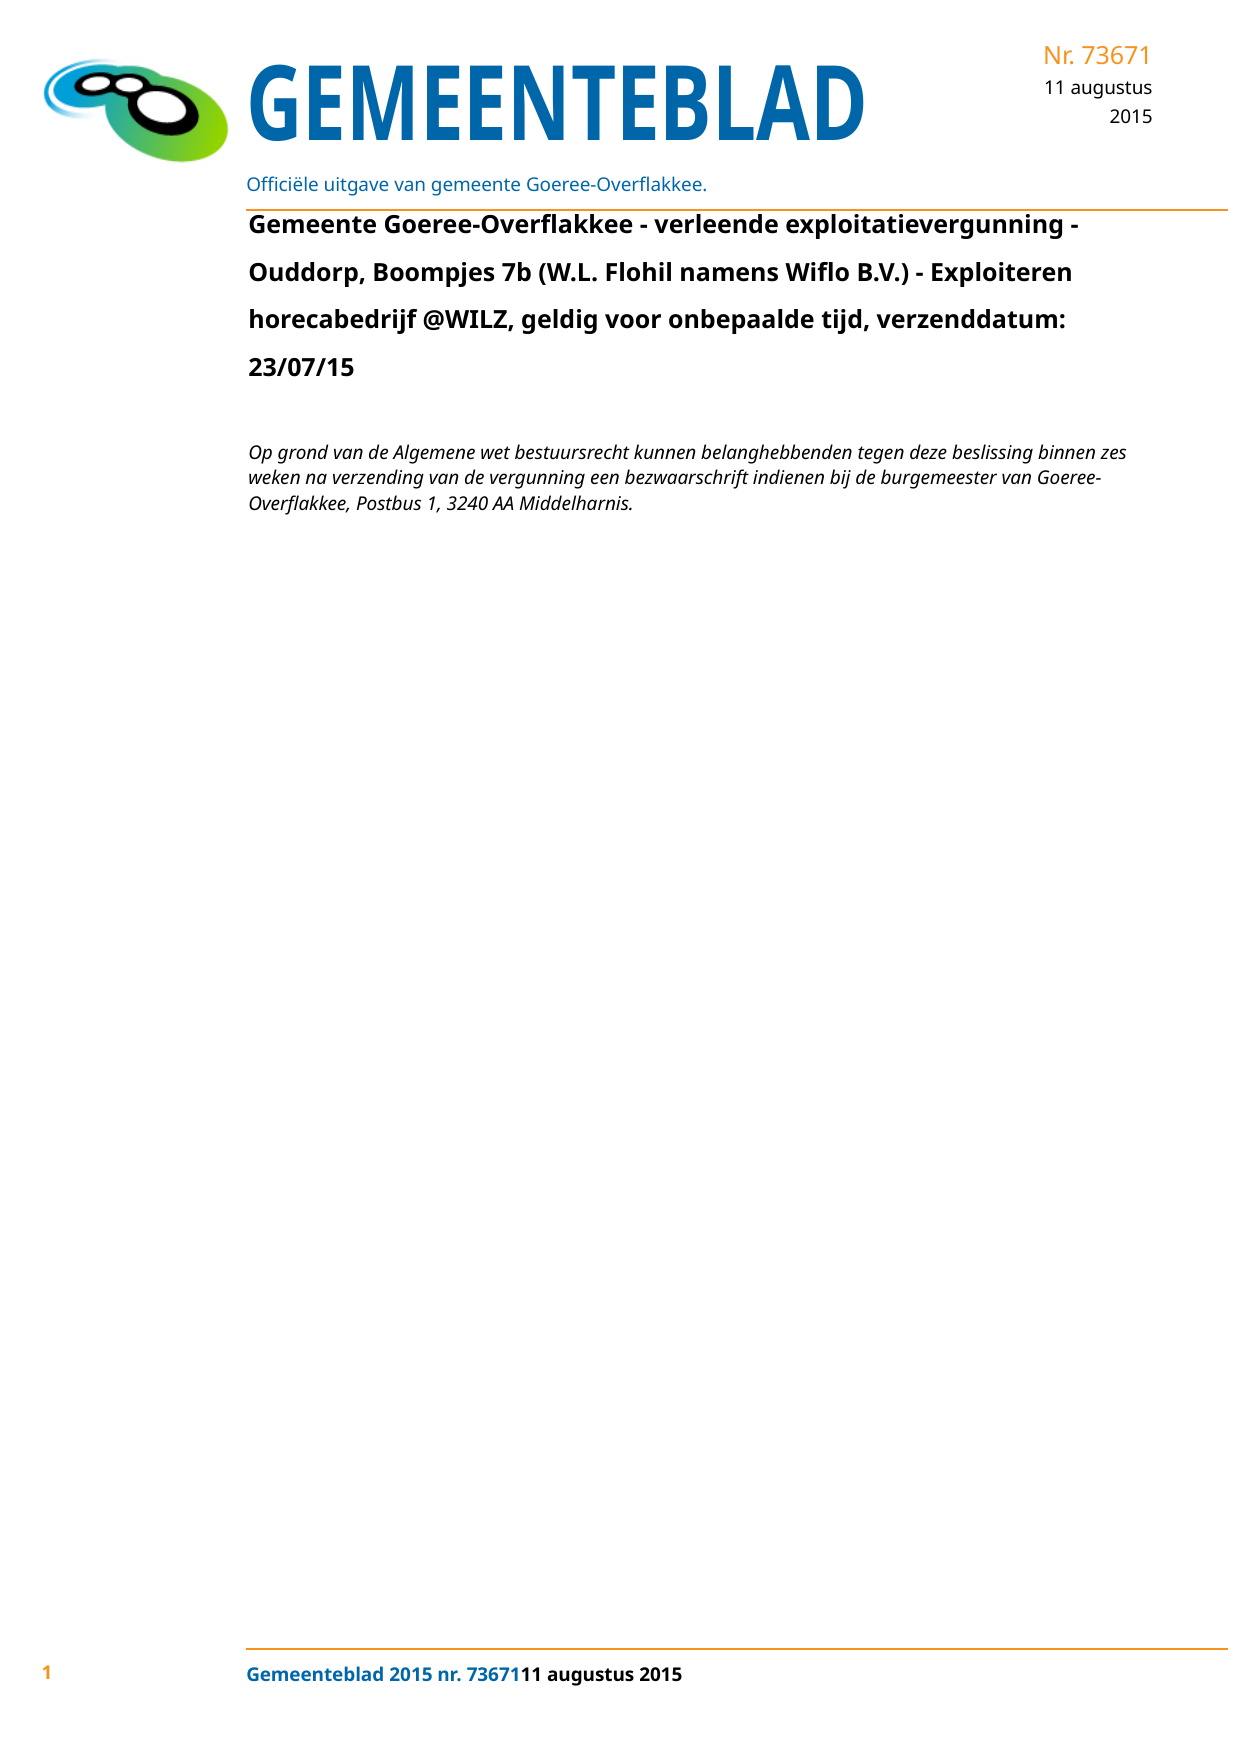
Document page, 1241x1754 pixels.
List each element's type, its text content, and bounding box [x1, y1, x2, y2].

text Op grond van de Algemene wet bestuursrecht kunnen belanghebbenden tegen deze beslissing binnen zes weken na verzending van de vergunning een bezwaarschrift indienen bij de burgemeester van Goeree-Overflakkee, Postbus 1, 3240 AA Middelharnis. [248, 439, 1152, 516]
picture [41, 47, 231, 172]
text Gemeente Goeree-Overflakkee - verleende exploitatievergunning - Ouddorp, Boompjes 7b (W.L. Flohil namens Wiflo B.V.) - Exploiteren horecabedrijf @WILZ, geldig voor onbepaalde tijd, verzenddatum: 23/07/15 [248, 211, 1152, 384]
